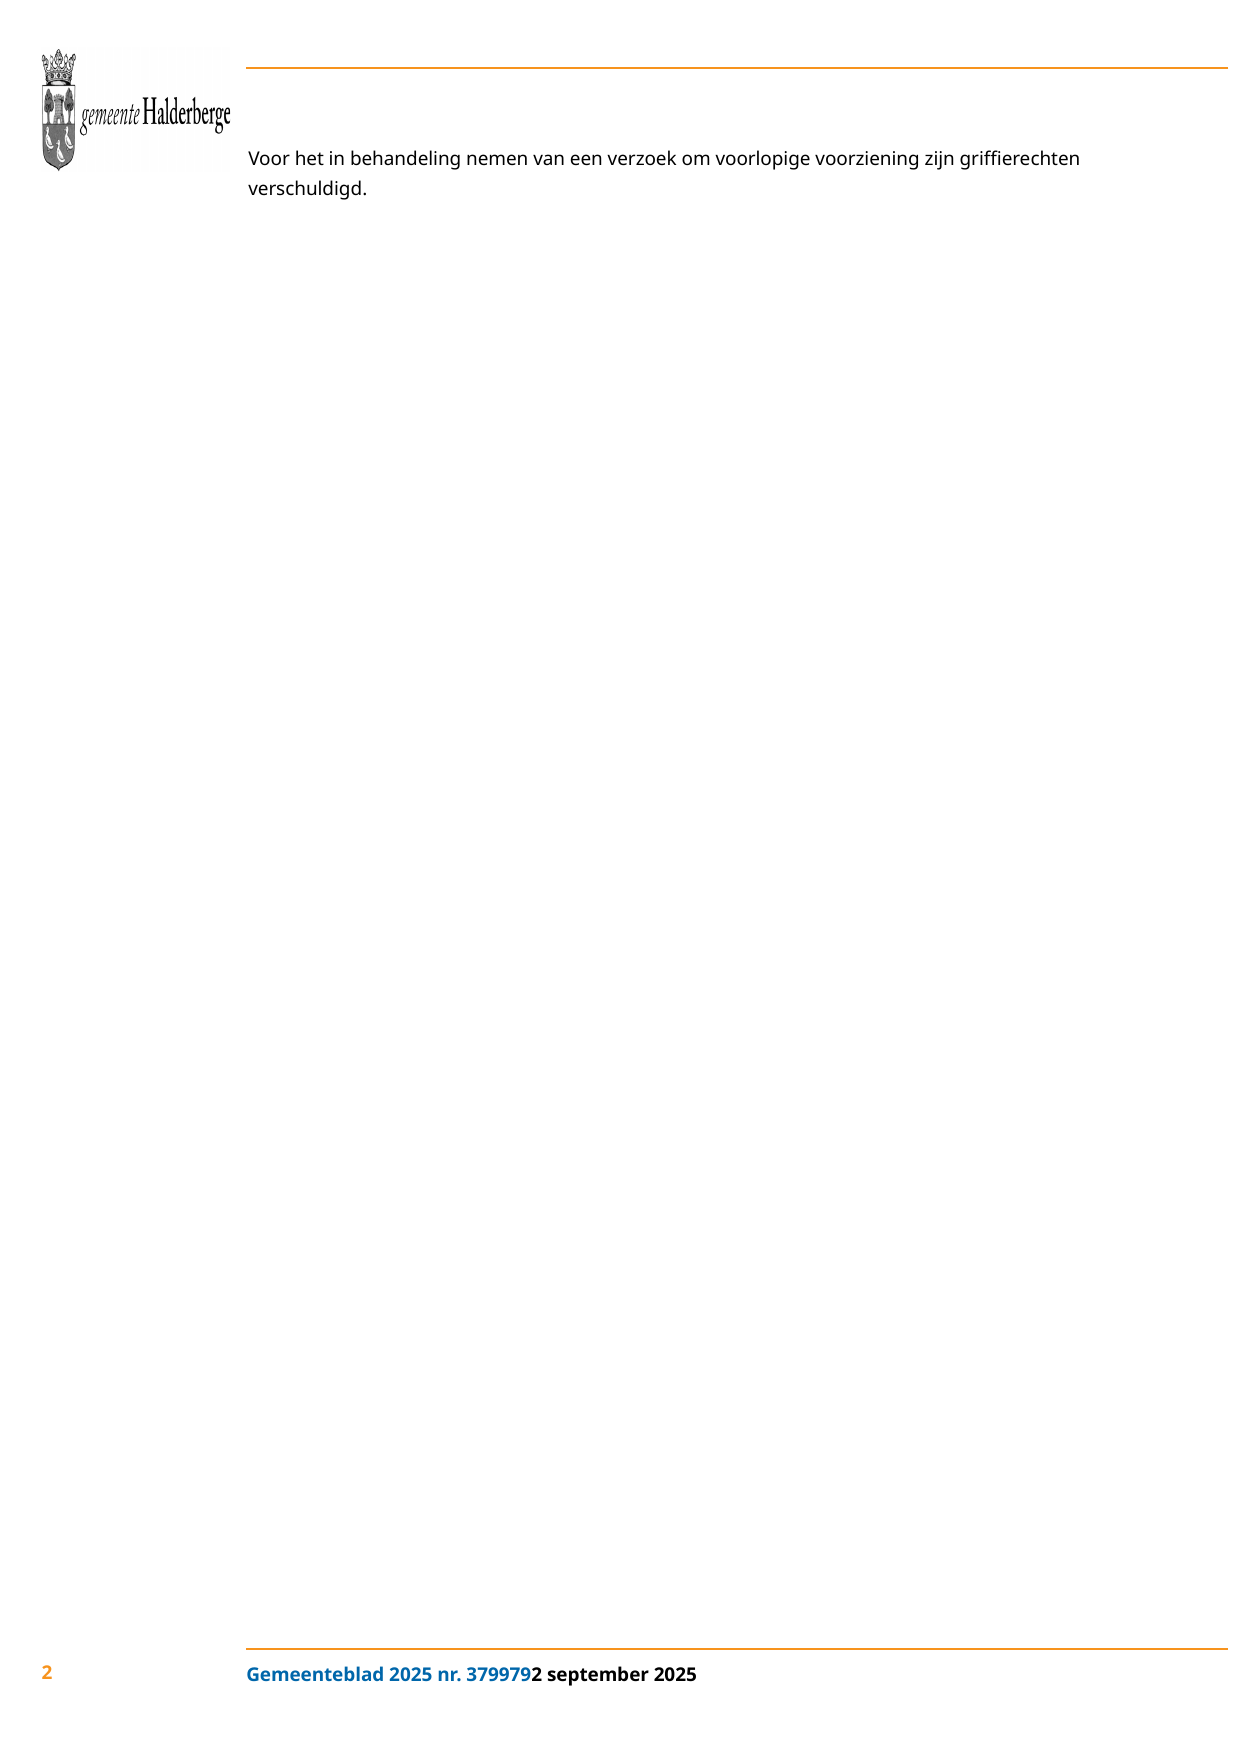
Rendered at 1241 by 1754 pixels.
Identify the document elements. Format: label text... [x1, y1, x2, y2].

picture [41, 47, 231, 172]
text Voor het in behandeling nemen van een verzoek om voorlopige voorziening zijn griffierechten verschuldigd. [248, 145, 1152, 201]
